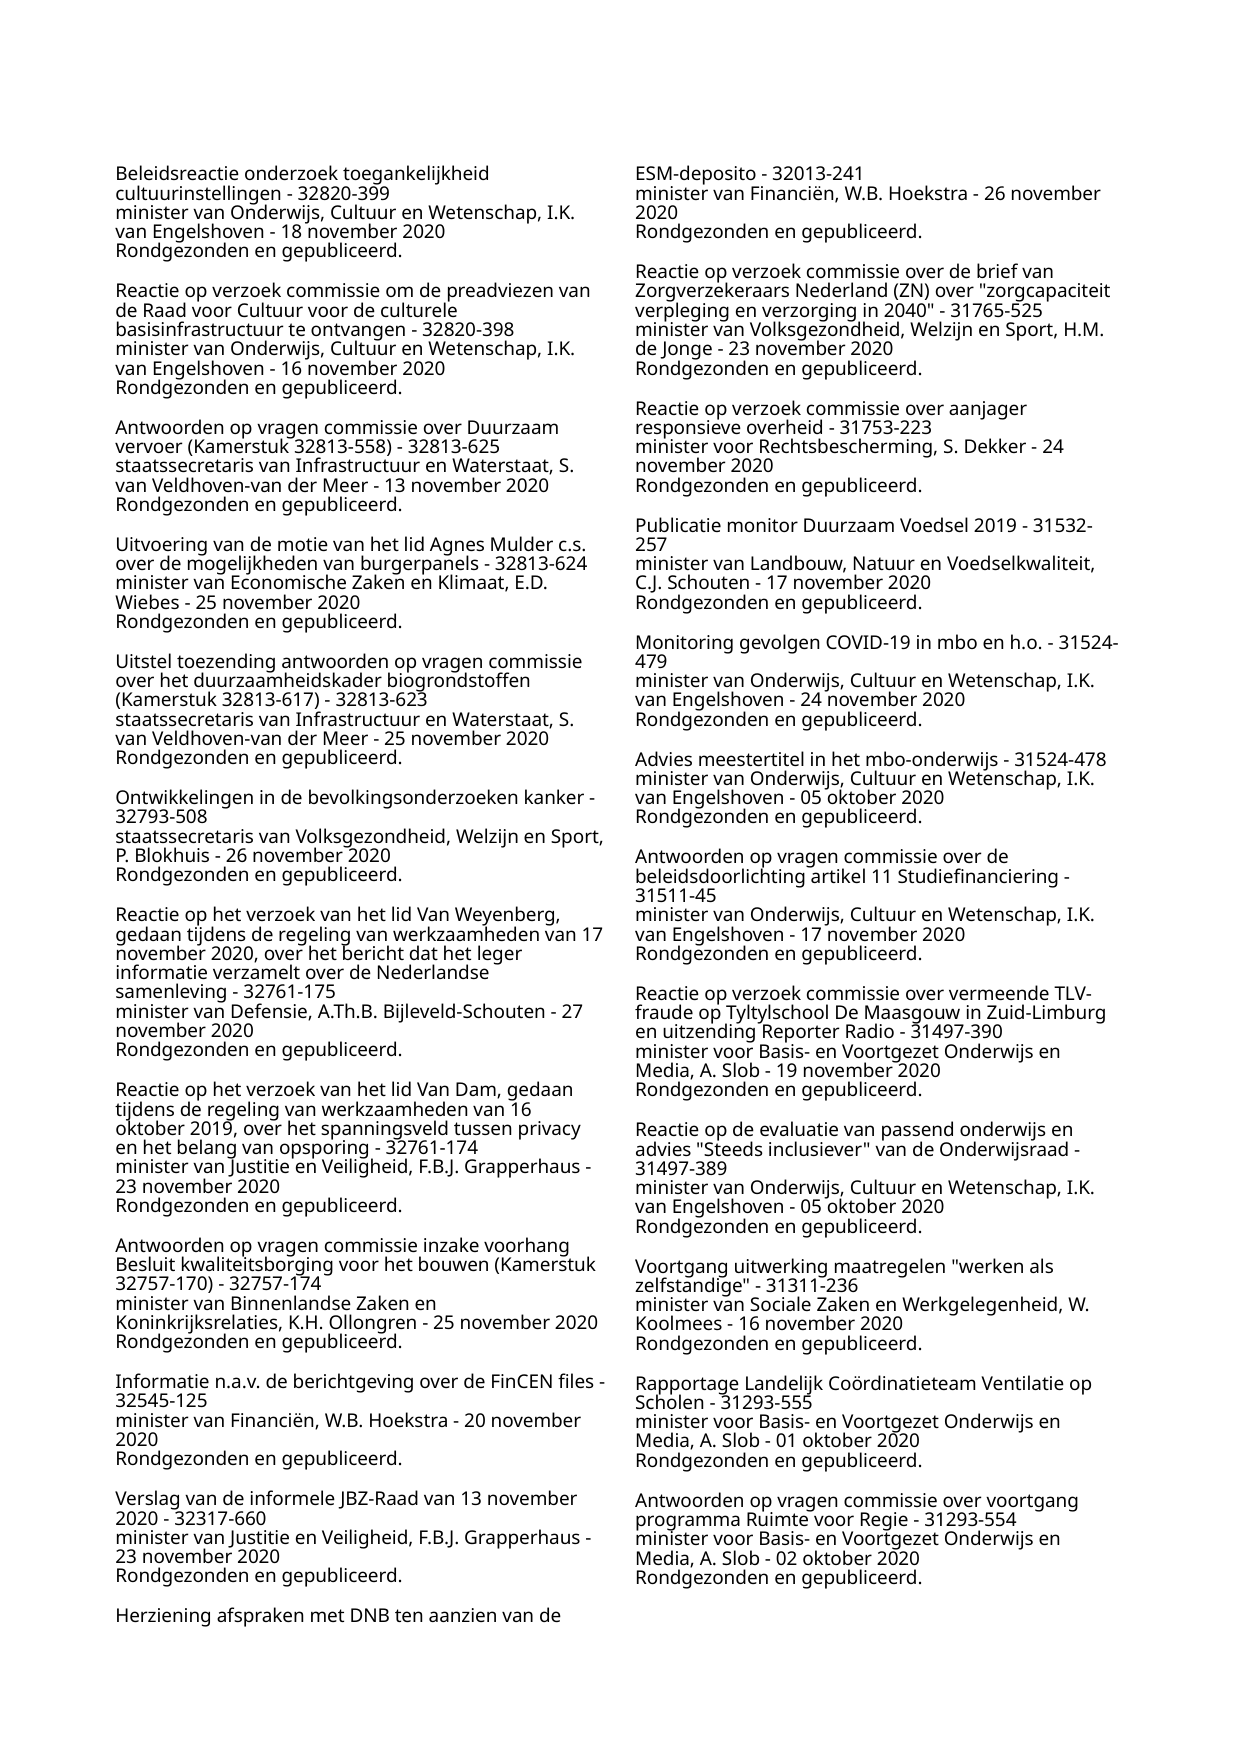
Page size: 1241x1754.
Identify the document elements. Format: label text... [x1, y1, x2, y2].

text Informatie n.a.v. de berichtgeving over de FinCEN files - 32545-125 [115, 1373, 605, 1412]
text ESM-deposito - 32013-241 [635, 165, 1125, 184]
text Rondgezonden en gepubliceerd. [115, 496, 605, 515]
text minister van Onderwijs, Cultuur en Wetenschap, I.K. van Engelshoven - 18 november 2020 [115, 204, 605, 242]
text Advies meestertitel in het mbo-onderwijs - 31524-478 [635, 751, 1125, 770]
text Antwoorden op vragen commissie over de beleidsdoorlichting artikel 11 Studiefinanciering - 31511-45 [635, 848, 1125, 906]
text minister van Economische Zaken en Klimaat, E.D. Wiebes - 25 november 2020 [115, 574, 605, 613]
text minister van Sociale Zaken en Werkgelegenheid, W. Koolmees - 16 november 2020 [635, 1296, 1125, 1335]
text staatssecretaris van Volksgezondheid, Welzijn en Sport, P. Blokhuis - 26 november 2020 [115, 828, 605, 866]
text Antwoorden op vragen commissie over Duurzaam vervoer (Kamerstuk 32813-558) - 32813-625 [115, 419, 605, 457]
text Rondgezonden en gepubliceerd. [635, 1569, 1125, 1588]
text minister voor Rechtsbescherming, S. Dekker - 24 november 2020 [635, 438, 1125, 477]
text minister van Onderwijs, Cultuur en Wetenschap, I.K. van Engelshoven - 05 oktober 2020 [635, 770, 1125, 808]
text minister van Onderwijs, Cultuur en Wetenschap, I.K. van Engelshoven - 16 november 2020 [115, 340, 605, 379]
text Rondgezonden en gepubliceerd. [635, 1218, 1125, 1237]
text Rondgezonden en gepubliceerd. [635, 359, 1125, 379]
text minister voor Basis- en Voortgezet Onderwijs en Media, A. Slob - 19 november 2020 [635, 1043, 1125, 1081]
text Uitstel toezending antwoorden op vragen commissie over het duurzaamheidskader biogrondstoffen (Kamerstuk 32813-617) - 32813-623 [115, 653, 605, 711]
text Rondgezonden en gepubliceerd. [115, 1567, 605, 1587]
text Reactie op de evaluatie van passend onderwijs en advies "Steeds inclusiever" van de Onderwijsraad - 31497-389 [635, 1121, 1125, 1179]
text Rondgezonden en gepubliceerd. [115, 749, 605, 768]
text Rondgezonden en gepubliceerd. [115, 1197, 605, 1216]
text Reactie op verzoek commissie over vermeende TLV-fraude op Tyltylschool De Maasgouw in Zuid-Limburg en uitzending Reporter Radio - 31497-390 [635, 985, 1125, 1043]
text minister van Onderwijs, Cultuur en Wetenschap, I.K. van Engelshoven - 24 november 2020 [635, 672, 1125, 711]
text Rondgezonden en gepubliceerd. [635, 1452, 1125, 1471]
text minister van Financiën, W.B. Hoekstra - 26 november 2020 [635, 184, 1125, 223]
text Rondgezonden en gepubliceerd. [115, 1333, 605, 1352]
text minister van Justitie en Veiligheid, F.B.J. Grapperhaus - 23 november 2020 [115, 1529, 605, 1567]
text staatssecretaris van Infrastructuur en Waterstaat, S. van Veldhoven-van der Meer - 13 november 2020 [115, 457, 605, 496]
text Voortgang uitwerking maatregelen "werken als zelfstandige" - 31311-236 [635, 1258, 1125, 1296]
text Uitvoering van de motie van het lid Agnes Mulder c.s. over de mogelijkheden van burgerpanels - 32813-624 [115, 536, 605, 574]
text Reactie op het verzoek van het lid Van Dam, gedaan tijdens de regeling van werkzaamheden van 16 oktober 2019, over het spanningsveld tussen privacy en het belang van opsporing - 32761-174 [115, 1081, 605, 1158]
text minister voor Basis- en Voortgezet Onderwijs en Media, A. Slob - 01 oktober 2020 [635, 1413, 1125, 1452]
text Antwoorden op vragen commissie over voortgang programma Ruimte voor Regie - 31293-554 [635, 1492, 1125, 1530]
text Monitoring gevolgen COVID-19 in mbo en h.o. - 31524-479 [635, 634, 1125, 672]
text Reactie op verzoek commissie over aanjager responsieve overheid - 31753-223 [635, 399, 1125, 438]
text Rondgezonden en gepubliceerd. [115, 866, 605, 886]
text Rondgezonden en gepubliceerd. [115, 242, 605, 262]
text minister voor Basis- en Voortgezet Onderwijs en Media, A. Slob - 02 oktober 2020 [635, 1530, 1125, 1569]
text minister van Defensie, A.Th.B. Bijleveld-Schouten - 27 november 2020 [115, 1003, 605, 1041]
text Rondgezonden en gepubliceerd. [115, 1041, 605, 1061]
text minister van Onderwijs, Cultuur en Wetenschap, I.K. van Engelshoven - 17 november 2020 [635, 906, 1125, 945]
text Verslag van de informele JBZ-Raad van 13 november 2020 - 32317-660 [115, 1490, 605, 1529]
text Rondgezonden en gepubliceerd. [115, 379, 605, 398]
text minister van Landbouw, Natuur en Voedselkwaliteit, C.J. Schouten - 17 november 2020 [635, 555, 1125, 594]
text minister van Justitie en Veiligheid, F.B.J. Grapperhaus - 23 november 2020 [115, 1158, 605, 1197]
text Rondgezonden en gepubliceerd. [115, 613, 605, 632]
text staatssecretaris van Infrastructuur en Waterstaat, S. van Veldhoven-van der Meer - 25 november 2020 [115, 711, 605, 749]
text minister van Volksgezondheid, Welzijn en Sport, H.M. de Jonge - 23 november 2020 [635, 321, 1125, 359]
text Publicatie monitor Duurzaam Voedsel 2019 - 31532-257 [635, 517, 1125, 555]
text Rondgezonden en gepubliceerd. [635, 477, 1125, 496]
text Beleidsreactie onderzoek toegankelijkheid cultuurinstellingen - 32820-399 [115, 165, 605, 204]
text Ontwikkelingen in de bevolkingsonderzoeken kanker - 32793-508 [115, 789, 605, 828]
text Rondgezonden en gepubliceerd. [635, 945, 1125, 964]
text Reactie op verzoek commissie over de brief van Zorgverzekeraars Nederland (ZN) over "zorgcapaciteit verpleging en verzorging in 2040" - 31765-525 [635, 263, 1125, 321]
text Rondgezonden en gepubliceerd. [635, 1081, 1125, 1101]
text Rondgezonden en gepubliceerd. [115, 1450, 605, 1469]
text Rondgezonden en gepubliceerd. [635, 808, 1125, 828]
text Rondgezonden en gepubliceerd. [635, 1335, 1125, 1354]
text minister van Binnenlandse Zaken en Koninkrijksrelaties, K.H. Ollongren - 25 november 2020 [115, 1295, 605, 1333]
text Herziening afspraken met DNB ten aanzien van de [115, 1607, 605, 1627]
text Rondgezonden en gepubliceerd. [635, 223, 1125, 242]
text Rondgezonden en gepubliceerd. [635, 594, 1125, 613]
text Reactie op verzoek commissie om de preadviezen van de Raad voor Cultuur voor de culturele basisinfrastructuur te ontvangen - 32820-398 [115, 282, 605, 340]
text minister van Onderwijs, Cultuur en Wetenschap, I.K. van Engelshoven - 05 oktober 2020 [635, 1179, 1125, 1218]
text Rapportage Landelijk Coördinatieteam Ventilatie op Scholen - 31293-555 [635, 1375, 1125, 1413]
text Reactie op het verzoek van het lid Van Weyenberg, gedaan tijdens de regeling van werkzaamheden van 17 november 2020, over het bericht dat het leger informatie verzamelt over de Nederlandse samenleving - 32761-175 [115, 906, 605, 1003]
text minister van Financiën, W.B. Hoekstra - 20 november 2020 [115, 1412, 605, 1450]
text Antwoorden op vragen commissie inzake voorhang Besluit kwaliteitsborging voor het bouwen (Kamerstuk 32757-170) - 32757-174 [115, 1237, 605, 1295]
text Rondgezonden en gepubliceerd. [635, 711, 1125, 730]
